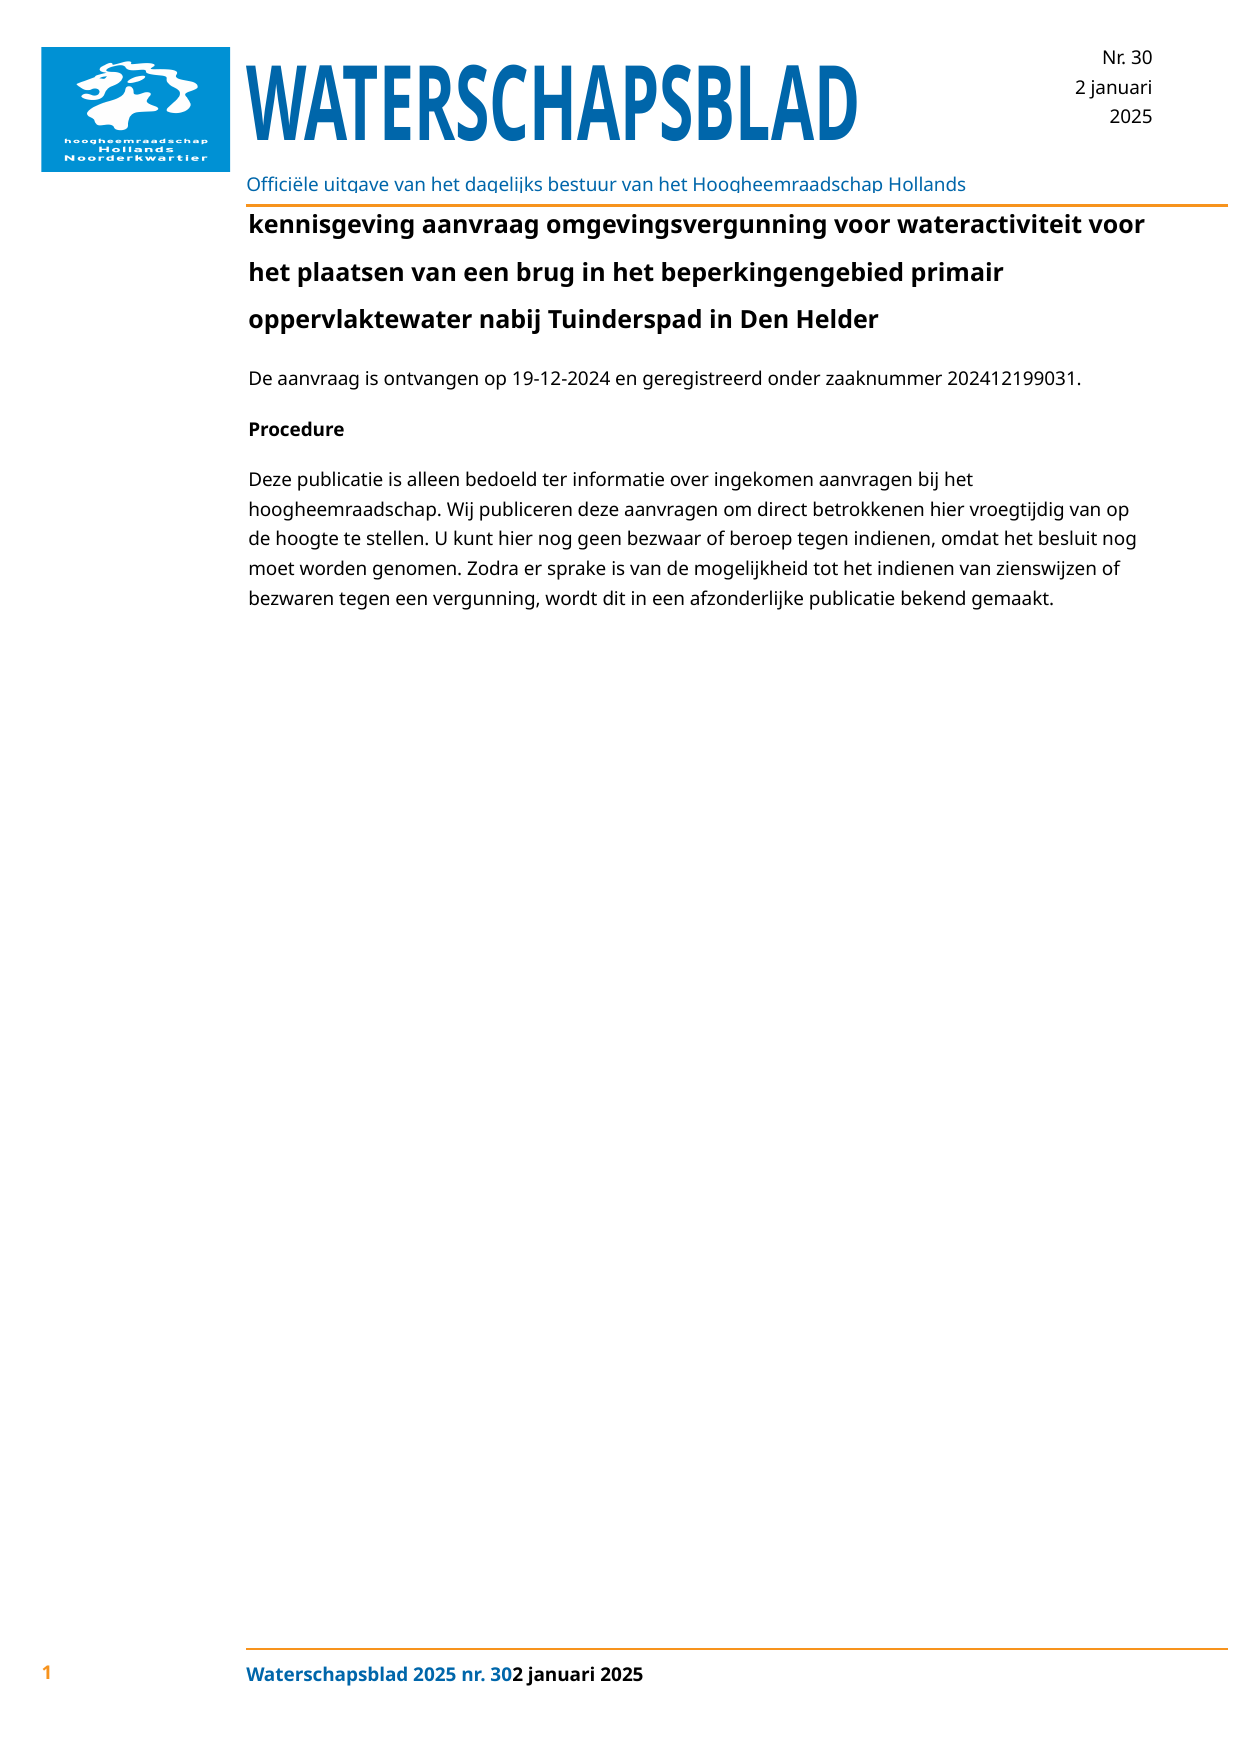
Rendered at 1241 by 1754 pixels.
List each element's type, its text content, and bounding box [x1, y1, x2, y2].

text Deze publicatie is alleen bedoeld ter informatie over ingekomen aanvragen bij het hoogheemraadschap. Wij publiceren deze aanvragen om direct betrokkenen hier vroegtijdig van op de hoogte te stellen. U kunt hier nog geen bezwaar of beroep tegen indienen, omdat het besluit nog moet worden genomen. Zodra er sprake is van de mogelijkheid tot het indienen van zienswijzen of bezwaren tegen een vergunning, wordt dit in een afzonderlijke publicatie bekend gemaakt. [248, 466, 1152, 610]
picture [129, 76, 144, 82]
picture [88, 87, 157, 130]
picture [118, 62, 197, 112]
text kennisgeving aanvraag omgevingsvergunning voor wateractiviteit voor het plaatsen van een brug in het beperkingengebied primair oppervlaktewater nabij Tuinderspad in Den Helder [248, 207, 1152, 336]
picture [78, 64, 122, 99]
text De aanvraag is ontvangen op 19-12-2024 en geregistreerd onder zaaknummer 202412199031. [248, 366, 1152, 391]
text Procedure [248, 416, 1152, 442]
